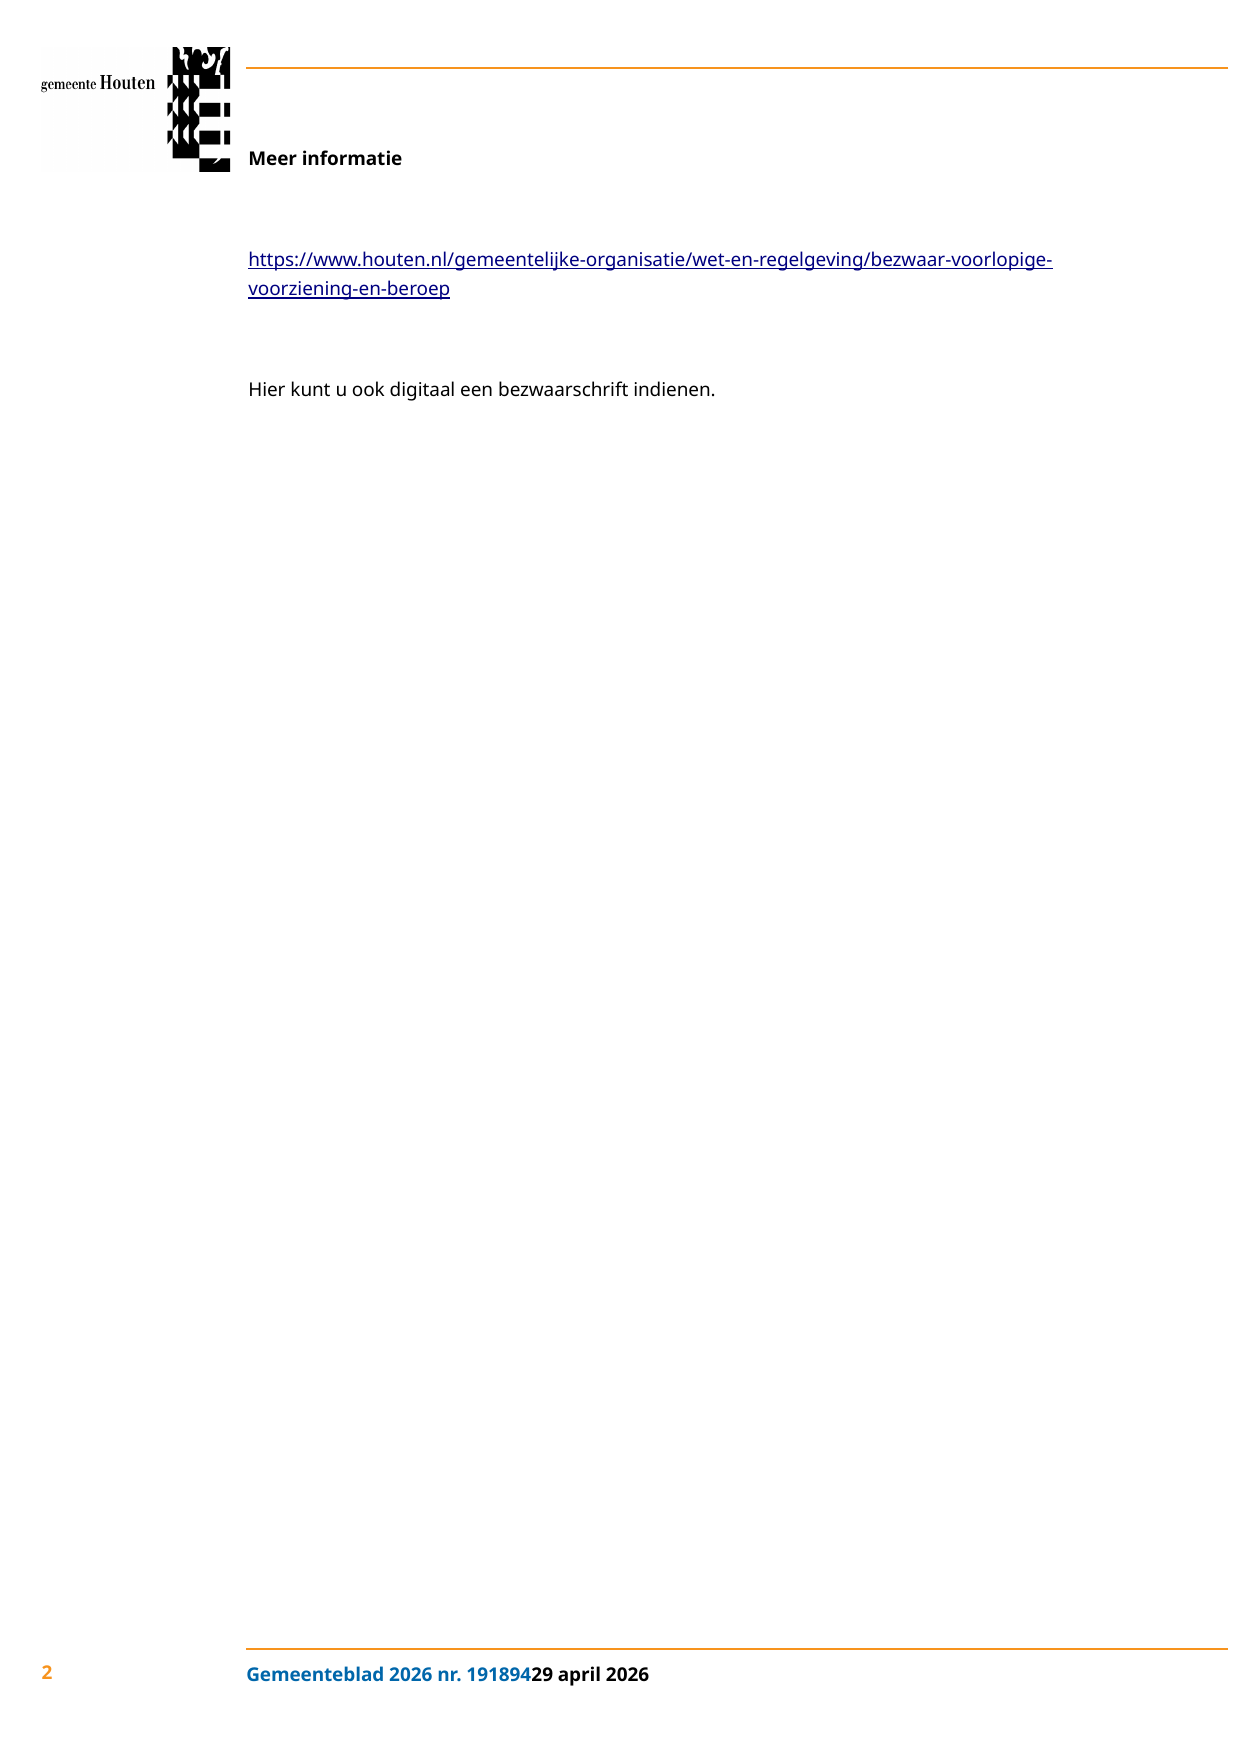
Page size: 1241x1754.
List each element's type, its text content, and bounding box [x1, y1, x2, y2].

picture [41, 47, 231, 172]
text Meer informatie [248, 145, 1152, 171]
text https://www.houten.nl/gemeentelijke-organisatie/wet-en-regelgeving/bezwaar-voorlopige-voorziening-en-beroep [248, 246, 1152, 301]
text Hier kunt u ook digitaal een bezwaarschrift indienen. [248, 376, 1152, 402]
